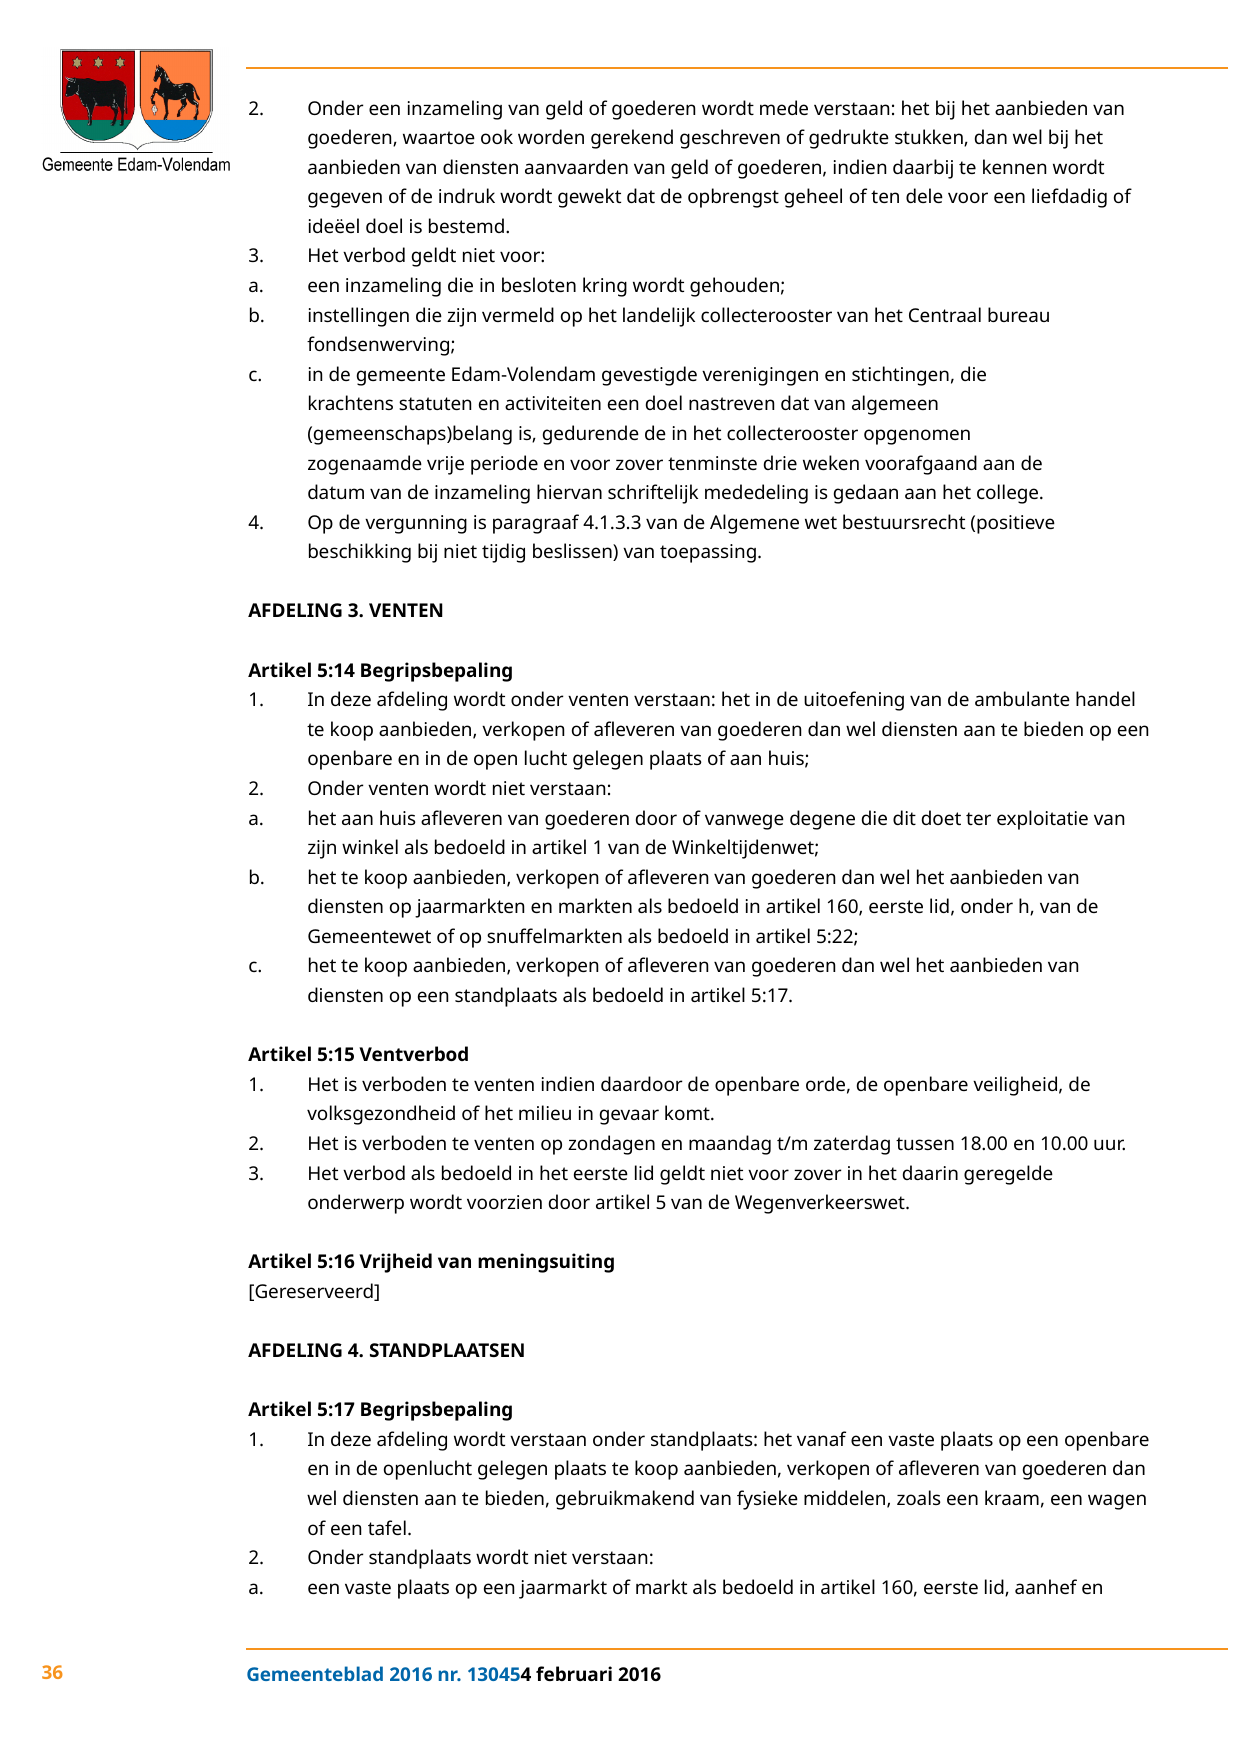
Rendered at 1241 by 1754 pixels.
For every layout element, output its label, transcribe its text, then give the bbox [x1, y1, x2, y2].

list het aan huis afleveren van goederen door of vanwege degene die dit doet ter exploitatie van zijn winkel als bedoeld in artikel 1 van de Winkeltijdenwet; [248, 805, 1152, 860]
list een inzameling die in besloten kring wordt gehouden; [248, 272, 1152, 298]
list het te koop aanbieden, verkopen of afleveren van goederen dan wel het aanbieden van diensten op jaarmarkten en markten als bedoeld in artikel 160, eerste lid, onder h, van de Gemeentewet of op snuffelmarkten als bedoeld in artikel 5:22; [248, 864, 1152, 949]
list Onder standplaats wordt niet verstaan: [248, 1544, 1152, 1570]
list het te koop aanbieden, verkopen of afleveren van goederen dan wel het aanbieden van diensten op een standplaats als bedoeld in artikel 5:17. [248, 953, 1152, 1008]
text Artikel 5:17 Begripsbepaling [248, 1396, 1152, 1422]
list Het verbod als bedoeld in het eerste lid geldt niet voor zover in het daarin geregelde onderwerp wordt voorzien door artikel 5 van de Wegenverkeerswet. [248, 1160, 1152, 1215]
list een vaste plaats op een jaarmarkt of markt als bedoeld in artikel 160, eerste lid, aanhef en [248, 1574, 1152, 1600]
list datum van de inzameling hiervan schriftelijk mededeling is gedaan aan het college. [248, 479, 1152, 505]
text AFDELING 3. VENTEN [248, 598, 1152, 623]
picture [41, 47, 231, 172]
list Het is verboden te venten indien daardoor de openbare orde, de openbare veiligheid, de volksgezondheid of het milieu in gevaar komt. [248, 1071, 1152, 1126]
list Onder een inzameling van geld of goederen wordt mede verstaan: het bij het aanbieden van goederen, waartoe ook worden gerekend geschreven of gedrukte stukken, dan wel bij het aanbieden van diensten aanvaarden van geld of goederen, indien daarbij te kennen wordt gegeven of de indruk wordt gewekt dat de opbrengst geheel of ten dele voor een liefdadig of ideëel doel is bestemd. [248, 95, 1152, 239]
list Het verbod geldt niet voor: [248, 243, 1152, 268]
text AFDELING 4. STANDPLAATSEN [248, 1337, 1152, 1363]
list In deze afdeling wordt onder venten verstaan: het in de uitoefening van de ambulante handel te koop aanbieden, verkopen of afleveren van goederen dan wel diensten aan te bieden op een openbare en in de open lucht gelegen plaats of aan huis; [248, 686, 1152, 771]
list krachtens statuten en activiteiten een doel nastreven dat van algemeen [248, 391, 1152, 416]
list in de gemeente Edam-Volendam gevestigde verenigingen en stichtingen, die [248, 361, 1152, 387]
list Onder venten wordt niet verstaan: [248, 775, 1152, 801]
text Artikel 5:16 Vrijheid van meningsuiting [248, 1248, 1152, 1274]
text Artikel 5:14 Begripsbepaling [248, 657, 1152, 683]
text [Gereserveerd] [248, 1278, 1152, 1304]
list Op de vergunning is paragraaf 4.1.3.3 van de Algemene wet bestuursrecht (positieve beschikking bij niet tijdig beslissen) van toepassing. [248, 509, 1152, 564]
list zogenaamde vrije periode en voor zover tenminste drie weken voorafgaand aan de [248, 450, 1152, 476]
list In deze afdeling wordt verstaan onder standplaats: het vanaf een vaste plaats op een openbare en in de openlucht gelegen plaats te koop aanbieden, verkopen of afleveren van goederen dan wel diensten aan te bieden, gebruikmakend van fysieke middelen, zoals een kraam, een wagen of een tafel. [248, 1426, 1152, 1541]
text Artikel 5:15 Ventverbod [248, 1041, 1152, 1067]
list instellingen die zijn vermeld op het landelijk collecterooster van het Centraal bureau [248, 302, 1152, 328]
list fondsenwerving; [248, 331, 1152, 357]
list (gemeenschaps)belang is, gedurende de in het collecterooster opgenomen [248, 420, 1152, 446]
list Het is verboden te venten op zondagen en maandag t/m zaterdag tussen 18.00 en 10.00 uur. [248, 1130, 1152, 1156]
